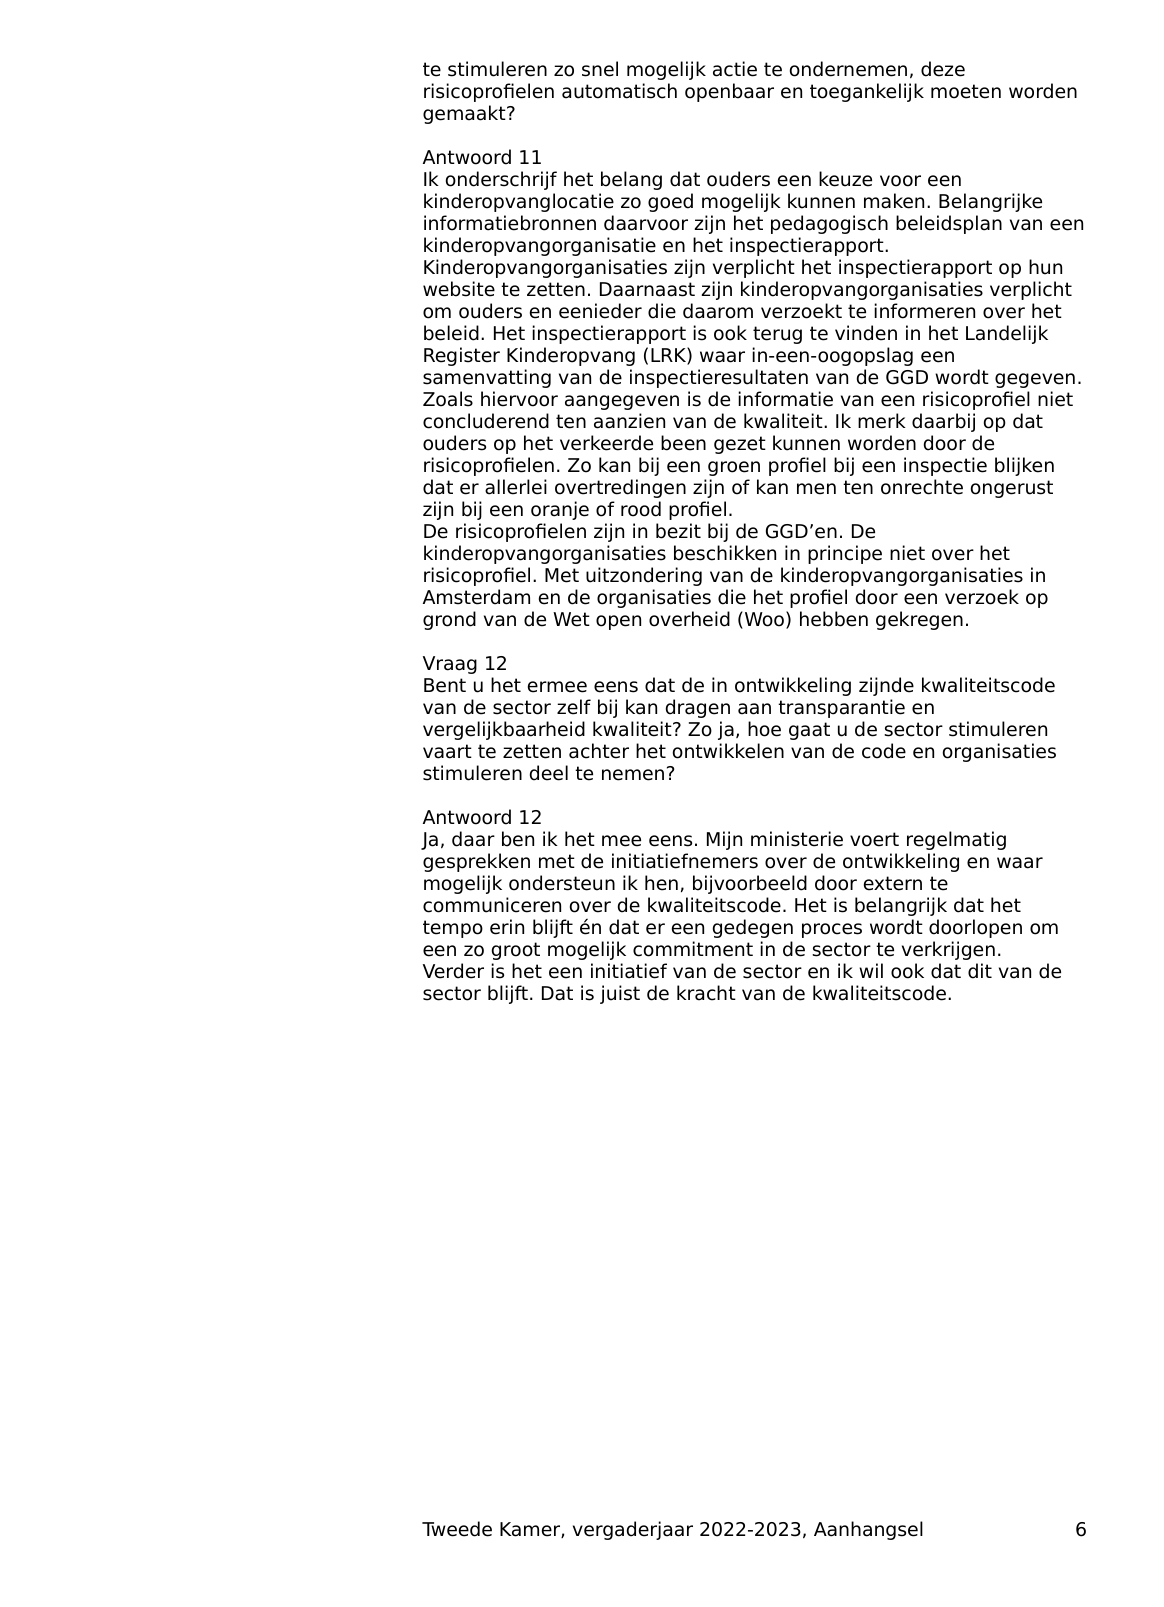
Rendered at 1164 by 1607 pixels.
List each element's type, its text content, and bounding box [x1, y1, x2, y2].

text Antwoord 11 [422, 147, 1087, 169]
text te stimuleren zo snel mogelijk actie te ondernemen, deze risicoprofielen automatisch openbaar en toegankelijk moeten worden gemaakt? [422, 59, 1087, 125]
text Bent u het ermee eens dat de in ontwikkeling zijnde kwaliteitscode van de sector zelf bij kan dragen aan transparantie en vergelijkbaarheid kwaliteit? Zo ja, hoe gaat u de sector stimuleren vaart te zetten achter het ontwikkelen van de code en organisaties stimuleren deel te nemen? [422, 675, 1087, 785]
text De risicoprofielen zijn in bezit bij de GGD’en. De kinderopvangorganisaties beschikken in principe niet over het risicoprofiel. Met uitzondering van de kinderopvangorganisaties in Amsterdam en de organisaties die het profiel door een verzoek op grond van de Wet open overheid (Woo) hebben gekregen. [422, 521, 1087, 631]
text Ik onderschrijf het belang dat ouders een keuze voor een kinderopvanglocatie zo goed mogelijk kunnen maken. Belangrijke informatiebronnen daarvoor zijn het pedagogisch beleidsplan van een kinderopvangorganisatie en het inspectierapport. Kinderopvangorganisaties zijn verplicht het inspectierapport op hun website te zetten. Daarnaast zijn kinderopvangorganisaties verplicht om ouders en eenieder die daarom verzoekt te informeren over het beleid. Het inspectierapport is ook terug te vinden in het Landelijk Register Kinderopvang (LRK) waar in-een-oogopslag een samenvatting van de inspectieresultaten van de GGD wordt gegeven. [422, 169, 1087, 389]
text Vraag 12 [422, 653, 1087, 675]
text Verder is het een initiatief van de sector en ik wil ook dat dit van de sector blijft. Dat is juist de kracht van de kwaliteitscode. [422, 961, 1087, 1005]
text Antwoord 12 [422, 807, 1087, 829]
text Zoals hiervoor aangegeven is de informatie van een risicoprofiel niet concluderend ten aanzien van de kwaliteit. Ik merk daarbij op dat ouders op het verkeerde been gezet kunnen worden door de risicoprofielen. Zo kan bij een groen profiel bij een inspectie blijken dat er allerlei overtredingen zijn of kan men ten onrechte ongerust zijn bij een oranje of rood profiel. [422, 389, 1087, 521]
text Ja, daar ben ik het mee eens. Mijn ministerie voert regelmatig gesprekken met de initiatiefnemers over de ontwikkeling en waar mogelijk ondersteun ik hen, bijvoorbeeld door extern te communiceren over de kwaliteitscode. Het is belangrijk dat het tempo erin blijft én dat er een gedegen proces wordt doorlopen om een zo groot mogelijk commitment in de sector te verkrijgen. [422, 829, 1087, 961]
